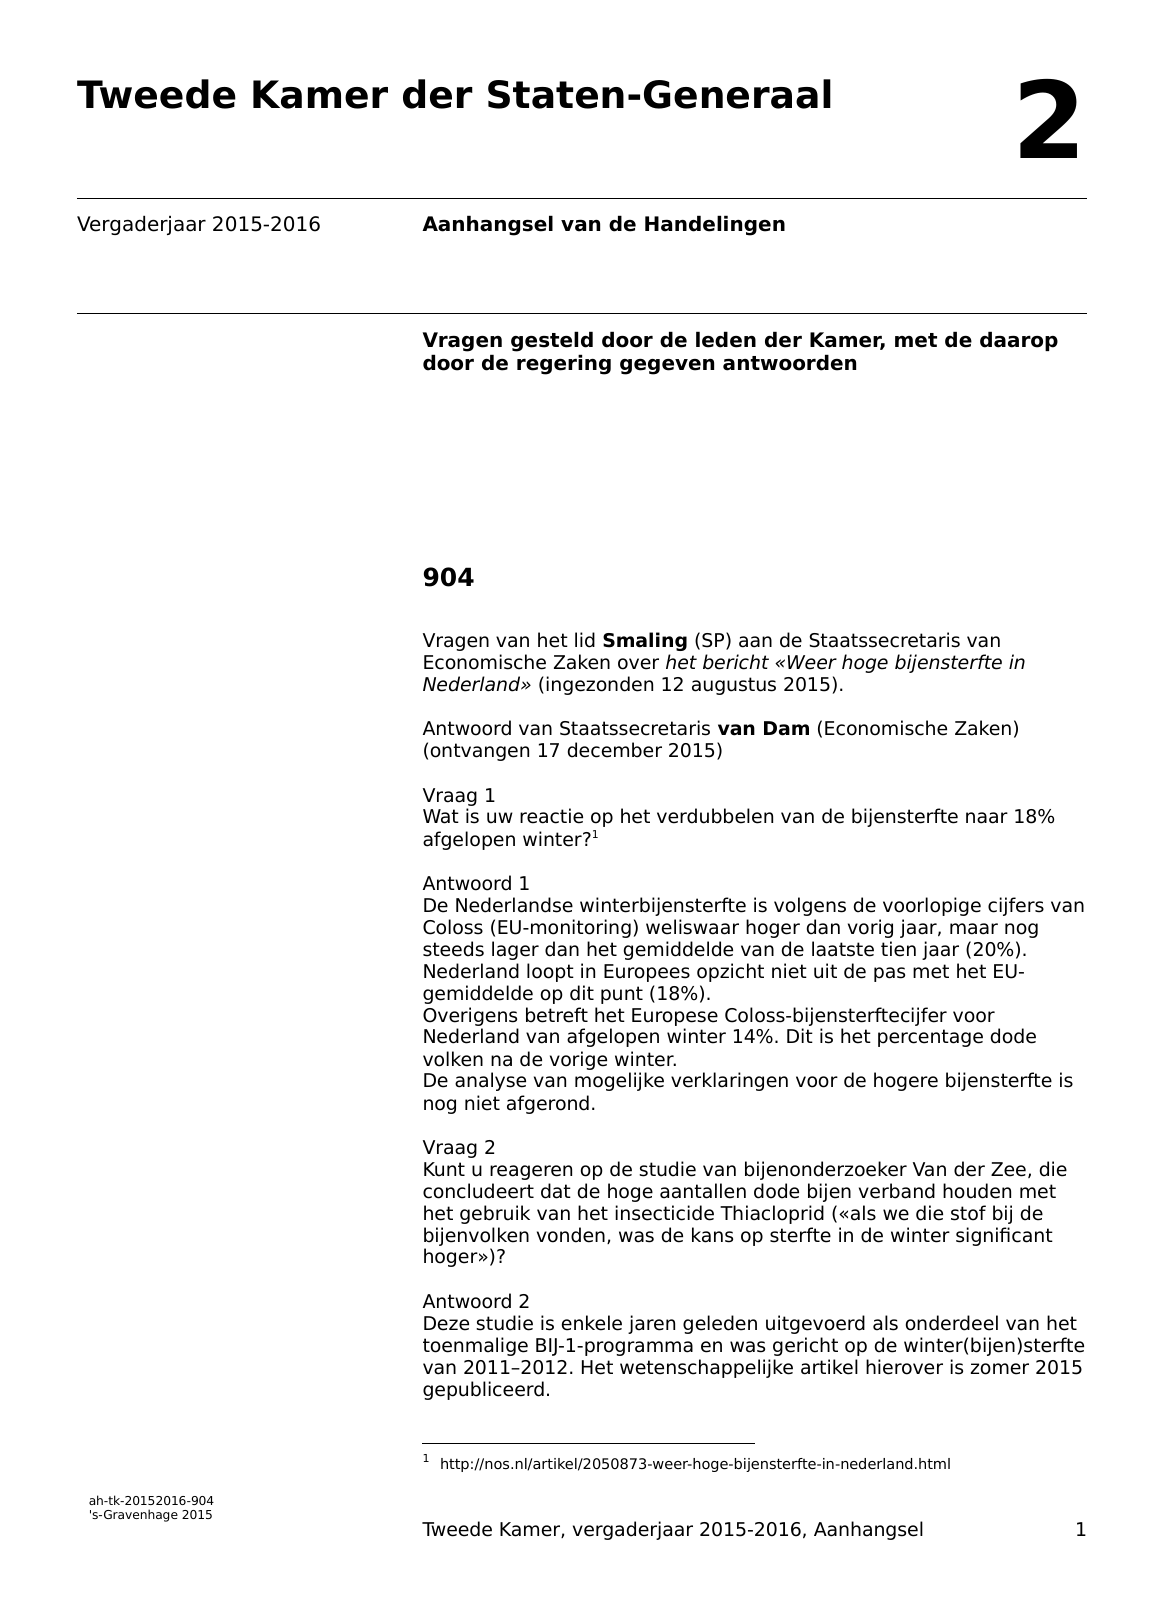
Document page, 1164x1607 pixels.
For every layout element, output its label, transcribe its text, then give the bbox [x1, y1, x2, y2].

table_cell [77, 314, 422, 375]
table_header 2 [886, 59, 1087, 198]
table_cell Vergaderjaar 2015-2016 [77, 199, 422, 313]
text ah-tk-20152016-904 [88, 1494, 323, 1508]
text Kunt u reageren op de studie van bijenonderzoeker Van der Zee, die concludeert dat de hoge aantallen dode bijen verband houden met het gebruik van het insecticide Thiacloprid («als we die stof bij de bijenvolken vonden, was de kans op sterfte in de winter significant hoger»)? [422, 1158, 1087, 1268]
text Antwoord 2 [422, 1291, 1087, 1313]
text 904 [422, 563, 1087, 592]
text Overigens betreft het Europese Coloss-bijensterftecijfer voor Nederland van afgelopen winter 14%. Dit is het percentage dode volken na de vorige winter. [422, 1004, 1087, 1070]
text Antwoord van Staatssecretaris van Dam (Economische Zaken) (ontvangen 17 december 2015) [422, 718, 1087, 762]
table_cell Aanhangsel van de Handelingen [422, 199, 1087, 313]
text Deze studie is enkele jaren geleden uitgevoerd als onderdeel van het toenmalige BIJ-1-programma en was gericht op de winter(bijen)sterfte van 2011–2012. Het wetenschappelijke artikel hierover is zomer 2015 gepubliceerd. [422, 1313, 1087, 1401]
table_cell Vragen gesteld door de leden der Kamer, met de daarop door de regering gegeven antwoorden [422, 314, 1087, 375]
text 's-Gravenhage 2015 [88, 1508, 323, 1522]
text Antwoord 1 [422, 873, 1087, 894]
text Vraag 1 [422, 784, 1087, 806]
text Wat is uw reactie op het verdubbelen van de bijensterfte naar 18% afgelopen winter? [422, 806, 1087, 850]
text De analyse van mogelijke verklaringen voor de hogere bijensterfte is nog niet afgerond. [422, 1070, 1087, 1114]
text Vraag 2 [422, 1137, 1087, 1158]
text Vragen van het lid Smaling (SP) aan de Staatssecretaris van Economische Zaken over het bericht «Weer hoge bijensterfte in Nederland» (ingezonden 12 augustus 2015). [422, 630, 1087, 696]
text http://nos.nl/artikel/2050873-weer-hoge-bijensterfte-in-nederland.html [422, 1452, 1087, 1474]
text De Nederlandse winterbijensterfte is volgens de voorlopige cijfers van Coloss (EU-monitoring) weliswaar hoger dan vorig jaar, maar nog steeds lager dan het gemiddelde van de laatste tien jaar (20%). Nederland loopt in Europees opzicht niet uit de pas met het EU-gemiddelde op dit punt (18%). [422, 894, 1087, 1004]
table_header Tweede Kamer der Staten-Generaal [77, 59, 886, 198]
